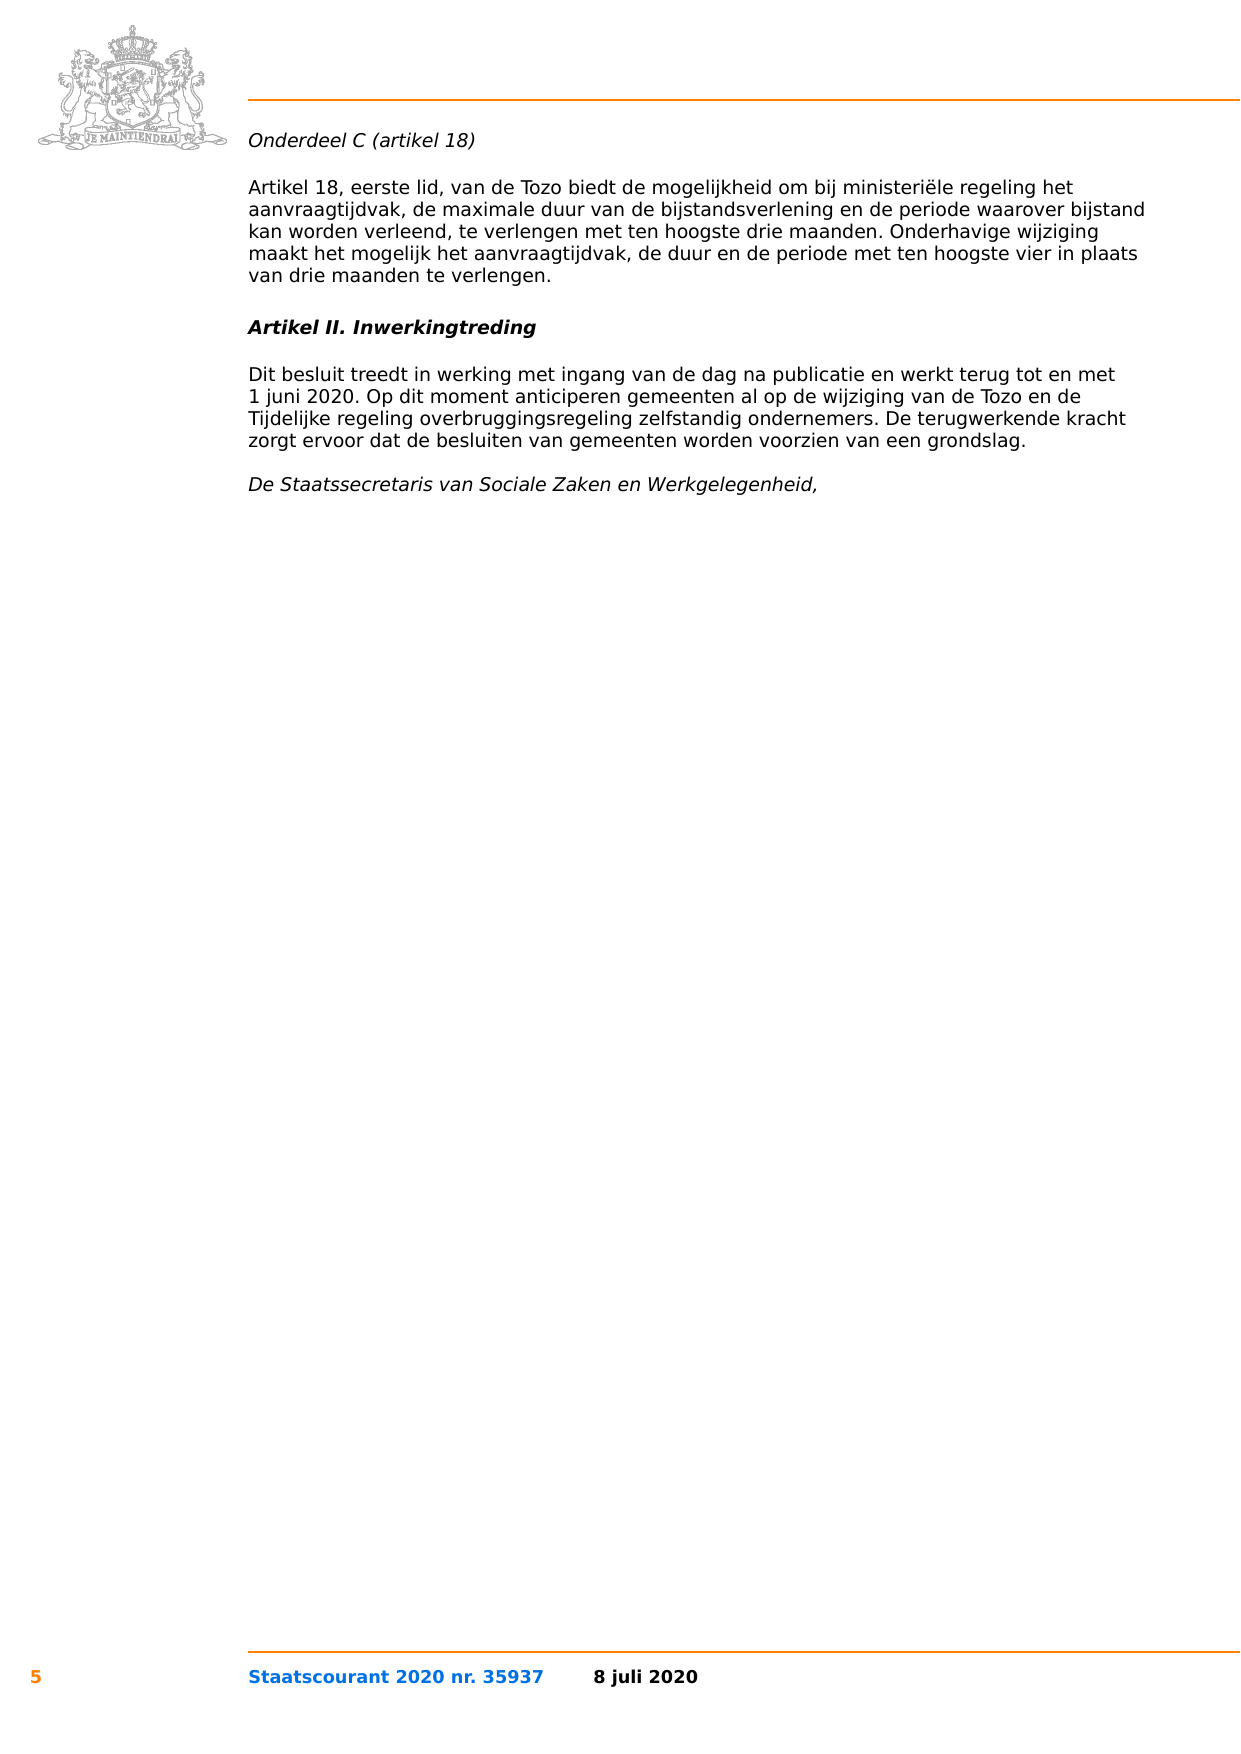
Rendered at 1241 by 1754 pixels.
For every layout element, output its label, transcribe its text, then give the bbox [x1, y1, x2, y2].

subtitle Onderdeel C (artikel 18) [248, 130, 1163, 152]
subtitle Artikel II. Inwerkingtreding [248, 317, 1163, 339]
picture [38, 25, 227, 150]
text Dit besluit treedt in werking met ingang van de dag na publicatie en werkt terug tot en met 1 juni 2020. Op dit moment anticiperen gemeenten al op de wijziging van de Tozo en de Tijdelijke regeling overbruggingsregeling zelfstandig ondernemers. De terugwerkende kracht zorgt ervoor dat de besluiten van gemeenten worden voorzien van een grondslag. [248, 364, 1163, 452]
text De Staatssecretaris van Sociale Zaken en Werkgelegenheid, [248, 473, 1163, 496]
text Artikel 18, eerste lid, van de Tozo biedt de mogelijkheid om bij ministeriële regeling het aanvraagtijdvak, de maximale duur van de bijstandsverlening en de periode waarover bijstand kan worden verleend, te verlengen met ten hoogste drie maanden. Onderhavige wijziging maakt het mogelijk het aanvraagtijdvak, de duur en de periode met ten hoogste vier in plaats van drie maanden te verlengen. [248, 177, 1163, 287]
